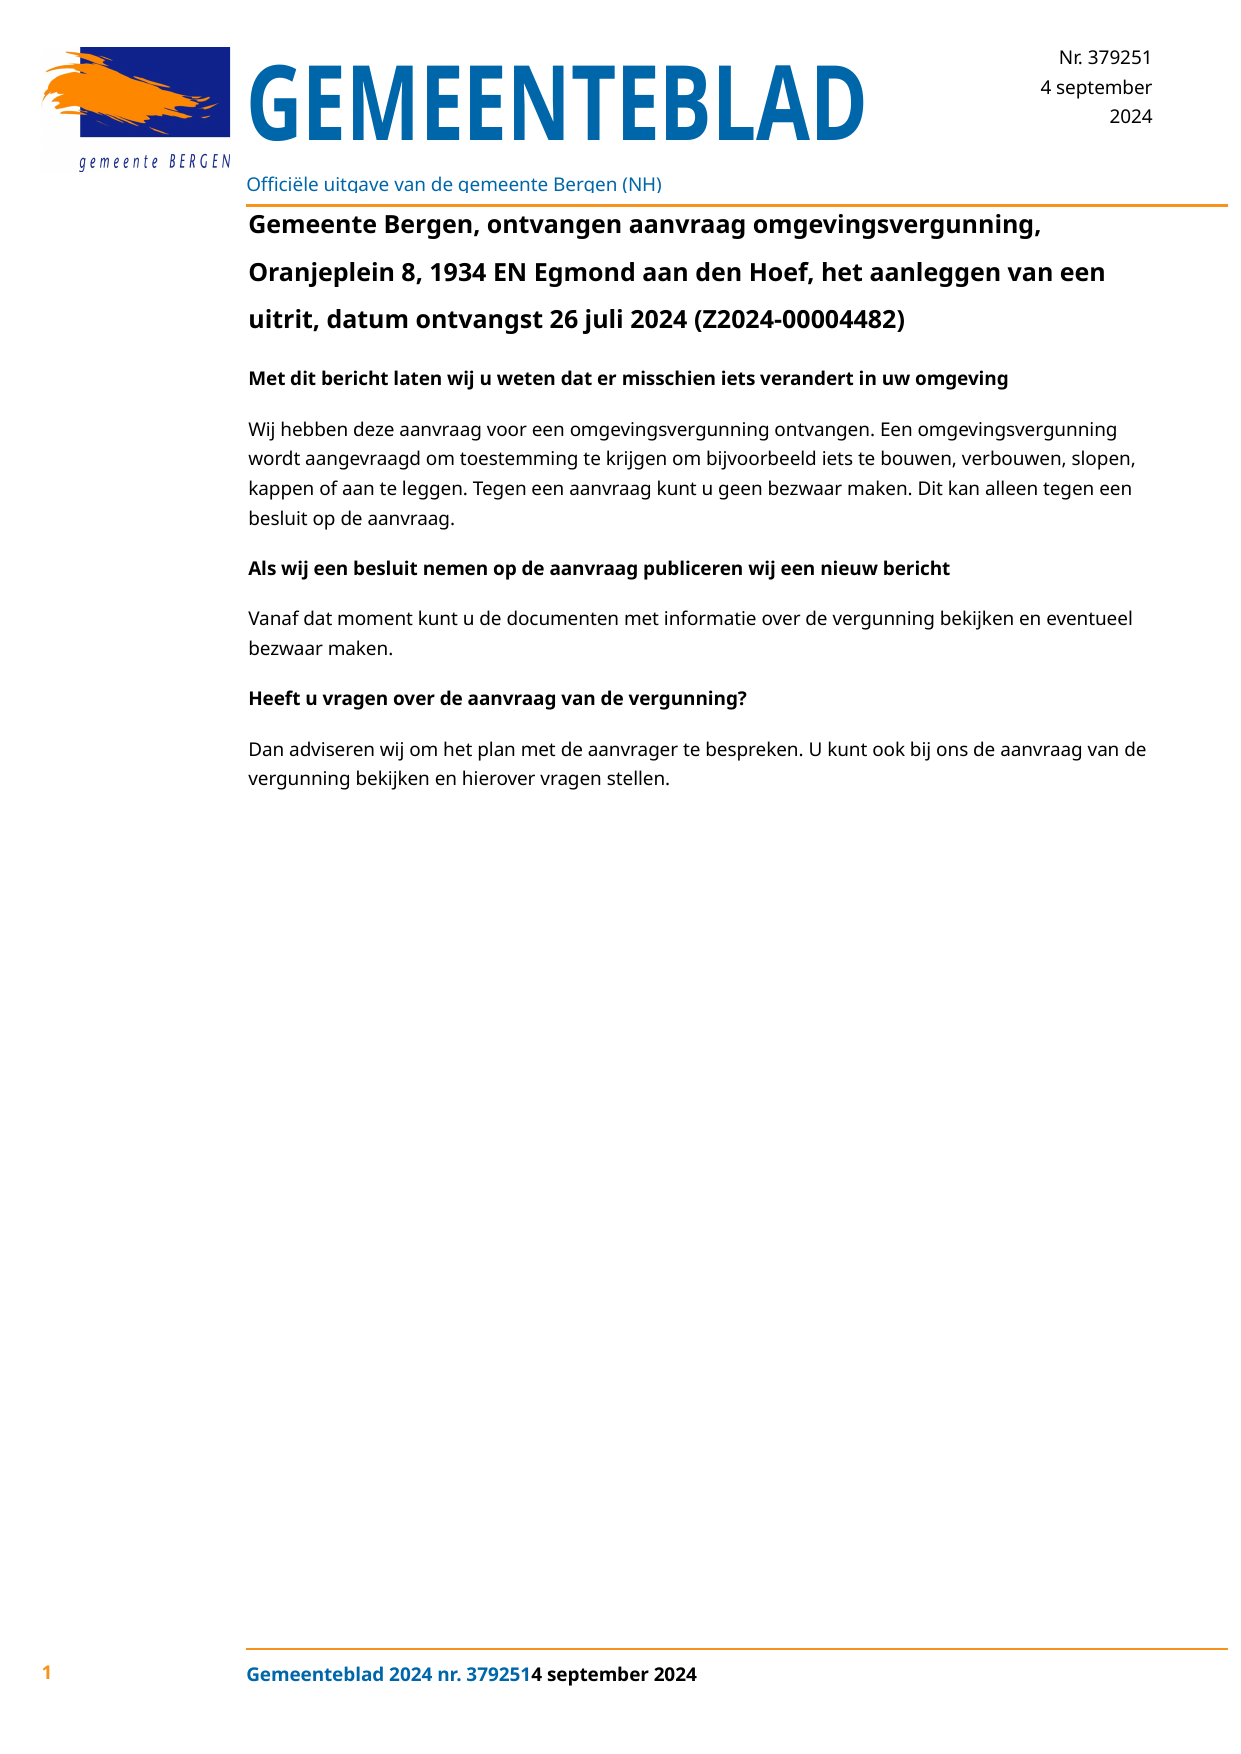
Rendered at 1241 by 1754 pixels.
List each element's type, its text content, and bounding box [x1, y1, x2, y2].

text Wij hebben deze aanvraag voor een omgevingsvergunning ontvangen. Een omgevingsvergunning wordt aangevraagd om toestemming te krijgen om bijvoorbeeld iets te bouwen, verbouwen, slopen, kappen of aan te leggen. Tegen een aanvraag kunt u geen bezwaar maken. Dit kan alleen tegen een besluit op de aanvraag. [248, 416, 1152, 530]
text Met dit bericht laten wij u weten dat er misschien iets verandert in uw omgeving [248, 366, 1152, 391]
text Gemeente Bergen, ontvangen aanvraag omgevingsvergunning, Oranjeplein 8, 1934 EN Egmond aan den Hoef, het aanleggen van een uitrit, datum ontvangst 26 juli 2024 (Z2024-00004482) [248, 207, 1152, 336]
text Heeft u vragen over de aanvraag van de vergunning? [248, 686, 1152, 711]
picture [41, 47, 231, 172]
text Als wij een besluit nemen op de aanvraag publiceren wij een nieuw bericht [248, 555, 1152, 581]
text Vanaf dat moment kunt u de documenten met informatie over de vergunning bekijken en eventueel bezwaar maken. [248, 606, 1152, 661]
text Dan adviseren wij om het plan met de aanvrager te bespreken. U kunt ook bij ons de aanvraag van de vergunning bekijken en hierover vragen stellen. [248, 736, 1152, 791]
